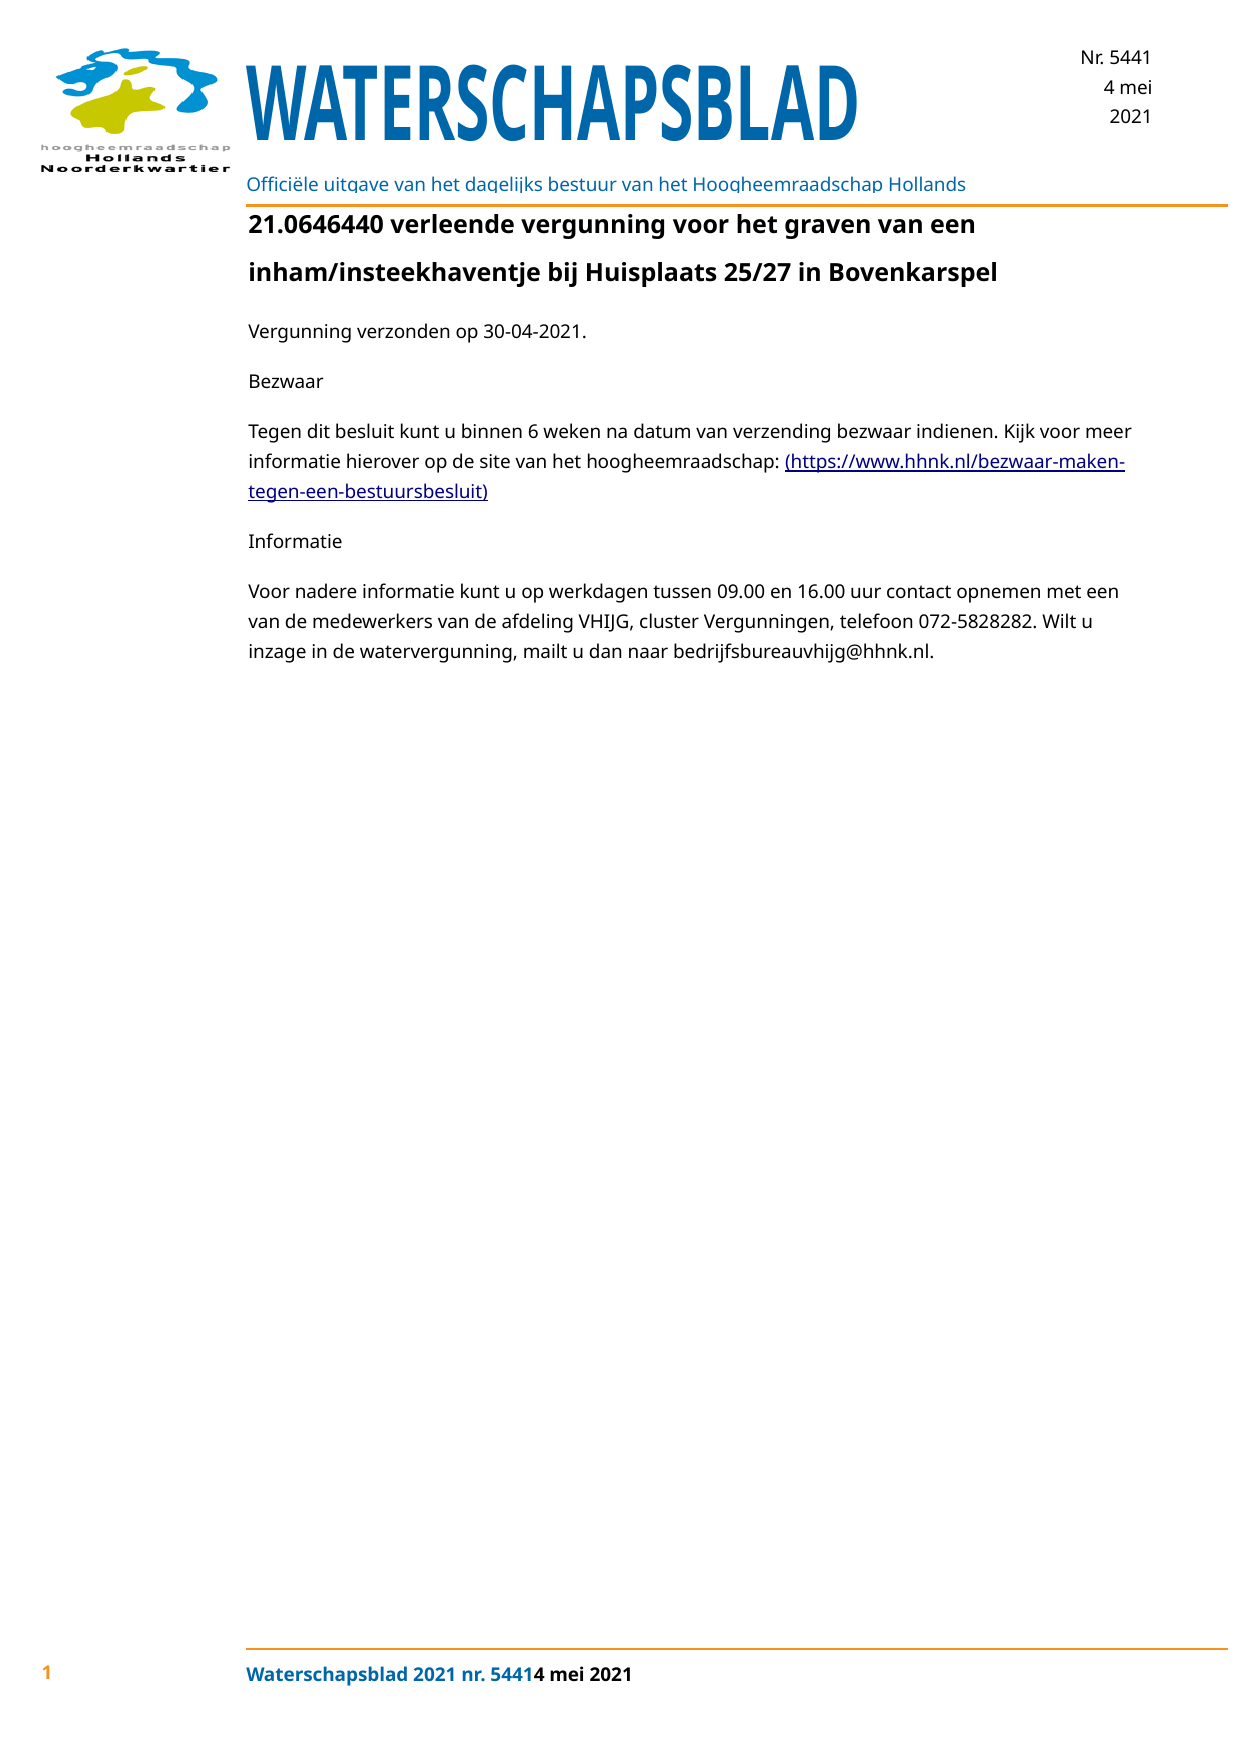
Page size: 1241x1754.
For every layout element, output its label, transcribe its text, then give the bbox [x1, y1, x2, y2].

text Tegen dit besluit kunt u binnen 6 weken na datum van verzending bezwaar indienen. Kijk voor meer informatie hierover op de site van het hoogheemraadschap: (https://www.hhnk.nl/bezwaar-maken-tegen-een-bestuursbesluit) [248, 419, 1152, 504]
text 21.0646440 verleende vergunning voor het graven van een inham/insteekhaventje bij Huisplaats 25/27 in Bovenkarspel [248, 207, 1152, 288]
text Bezwaar [248, 368, 1152, 394]
text Vergunning verzonden op 30-04-2021. [248, 318, 1152, 344]
text Informatie [248, 528, 1152, 554]
picture [41, 47, 231, 172]
text Voor nadere informatie kunt u op werkdagen tussen 09.00 en 16.00 uur contact opnemen met een van de medewerkers van de afdeling VHIJG, cluster Vergunningen, telefoon 072-5828282. Wilt u inzage in de watervergunning, mailt u dan naar bedrijfsbureauvhijg@hhnk.nl. [248, 579, 1152, 664]
